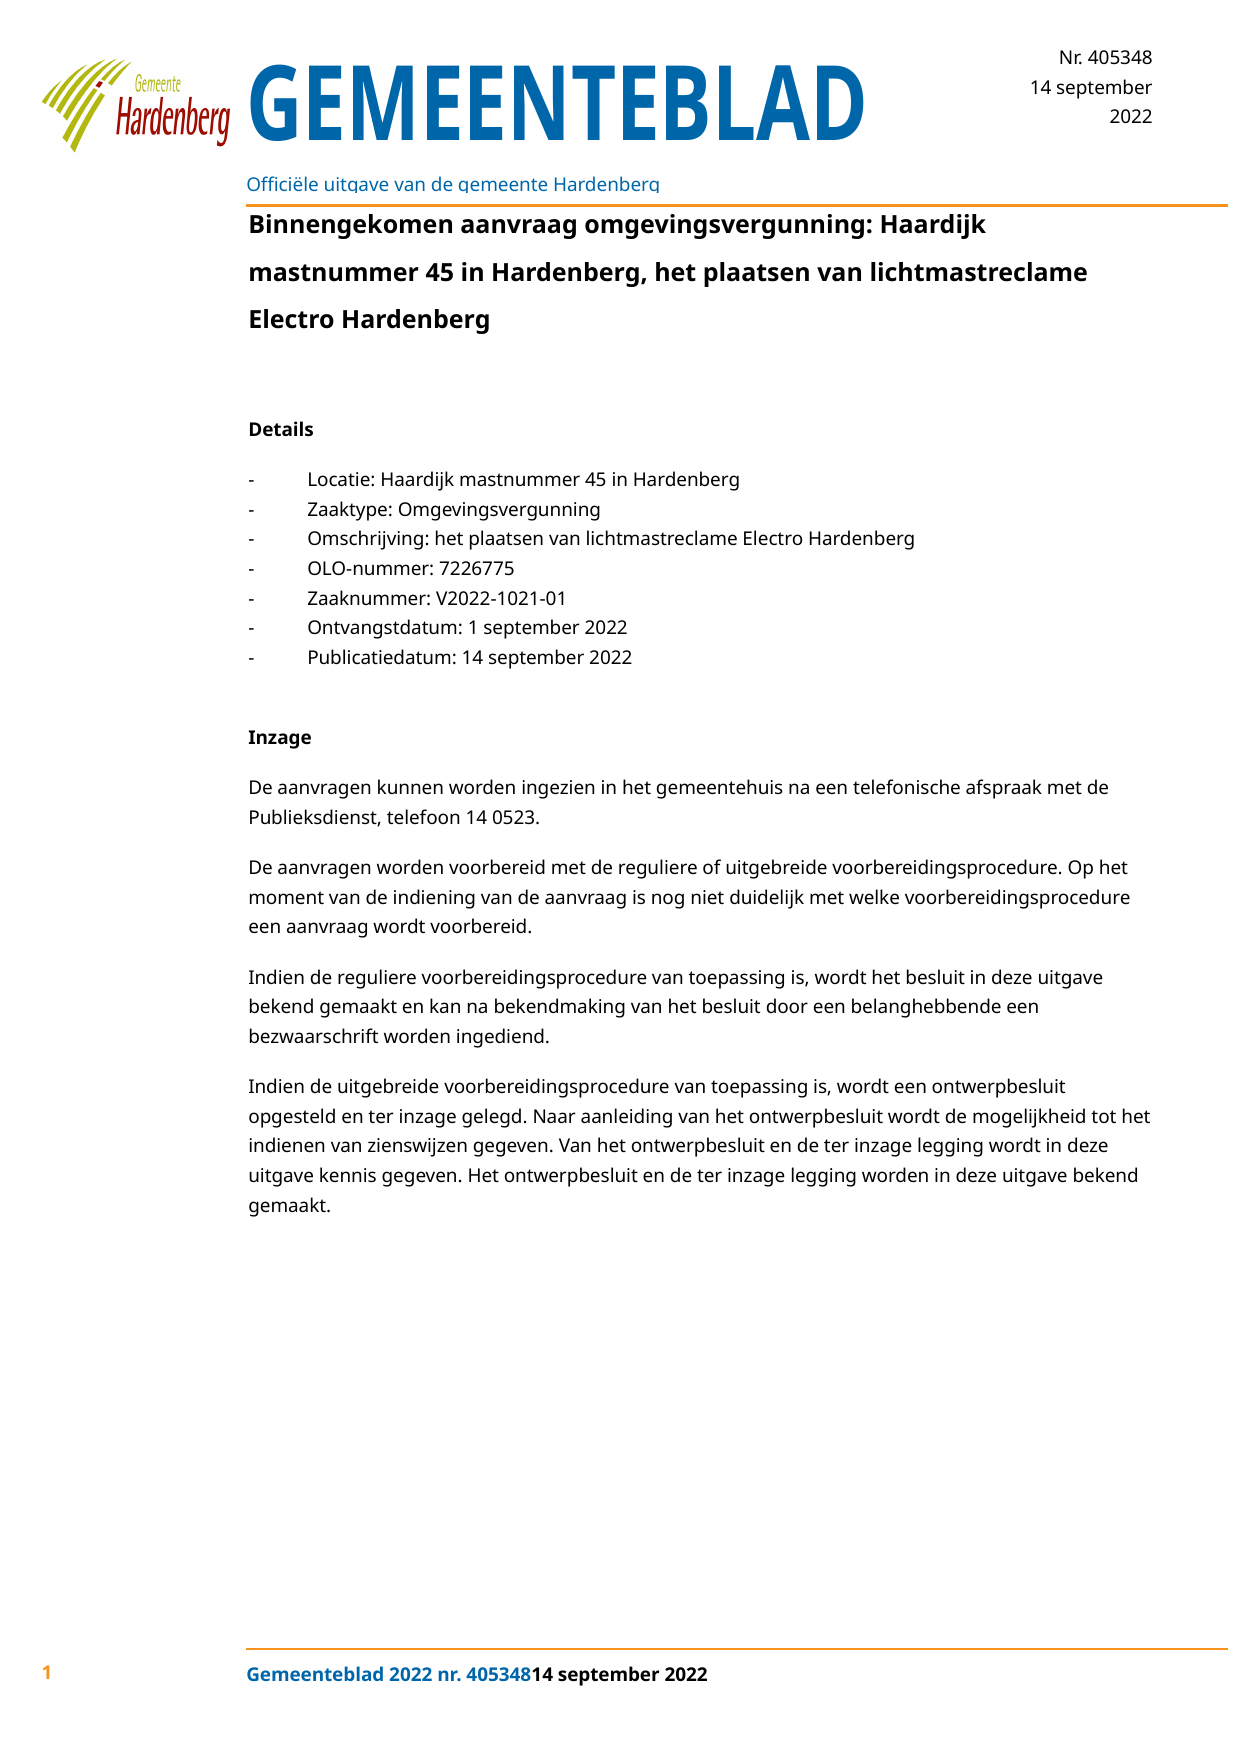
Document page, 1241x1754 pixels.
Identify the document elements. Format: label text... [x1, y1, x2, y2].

text De aanvragen kunnen worden ingezien in het gemeentehuis na een telefonische afspraak met de Publieksdienst, telefoon 14 0523. [248, 774, 1152, 829]
list Omschrijving: het plaatsen van lichtmastreclame Electro Hardenberg [248, 526, 1152, 551]
picture [41, 47, 231, 172]
text De aanvragen worden voorbereid met de reguliere of uitgebreide voorbereidingsprocedure. Op het moment van de indiening van de aanvraag is nog niet duidelijk met welke voorbereidingsprocedure een aanvraag wordt voorbereid. [248, 854, 1152, 939]
text Indien de uitgebreide voorbereidingsprocedure van toepassing is, wordt een ontwerpbesluit opgesteld en ter inzage gelegd. Naar aanleiding van het ontwerpbesluit wordt de mogelijkheid tot het indienen van zienswijzen gegeven. Van het ontwerpbesluit en de ter inzage legging wordt in deze uitgave kennis gegeven. Het ontwerpbesluit en de ter inzage legging worden in deze uitgave bekend gemaakt. [248, 1073, 1152, 1217]
text Indien de reguliere voorbereidingsprocedure van toepassing is, wordt het besluit in deze uitgave bekend gemaakt en kan na bekendmaking van het besluit door een belanghebbende een bezwaarschrift worden ingediend. [248, 964, 1152, 1049]
list Zaaknummer: V2022-1021-01 [248, 585, 1152, 610]
list OLO-nummer: 7226775 [248, 555, 1152, 581]
text Binnengekomen aanvraag omgevingsvergunning: Haardijk mastnummer 45 in Hardenberg, het plaatsen van lichtmastreclame Electro Hardenberg [248, 207, 1152, 336]
list Ontvangstdatum: 1 september 2022 [248, 614, 1152, 640]
list Locatie: Haardijk mastnummer 45 in Hardenberg [248, 466, 1152, 492]
list Publicatiedatum: 14 september 2022 [248, 644, 1152, 669]
list Zaaktype: Omgevingsvergunning [248, 496, 1152, 522]
text Details [248, 416, 1152, 442]
text Inzage [248, 724, 1152, 749]
